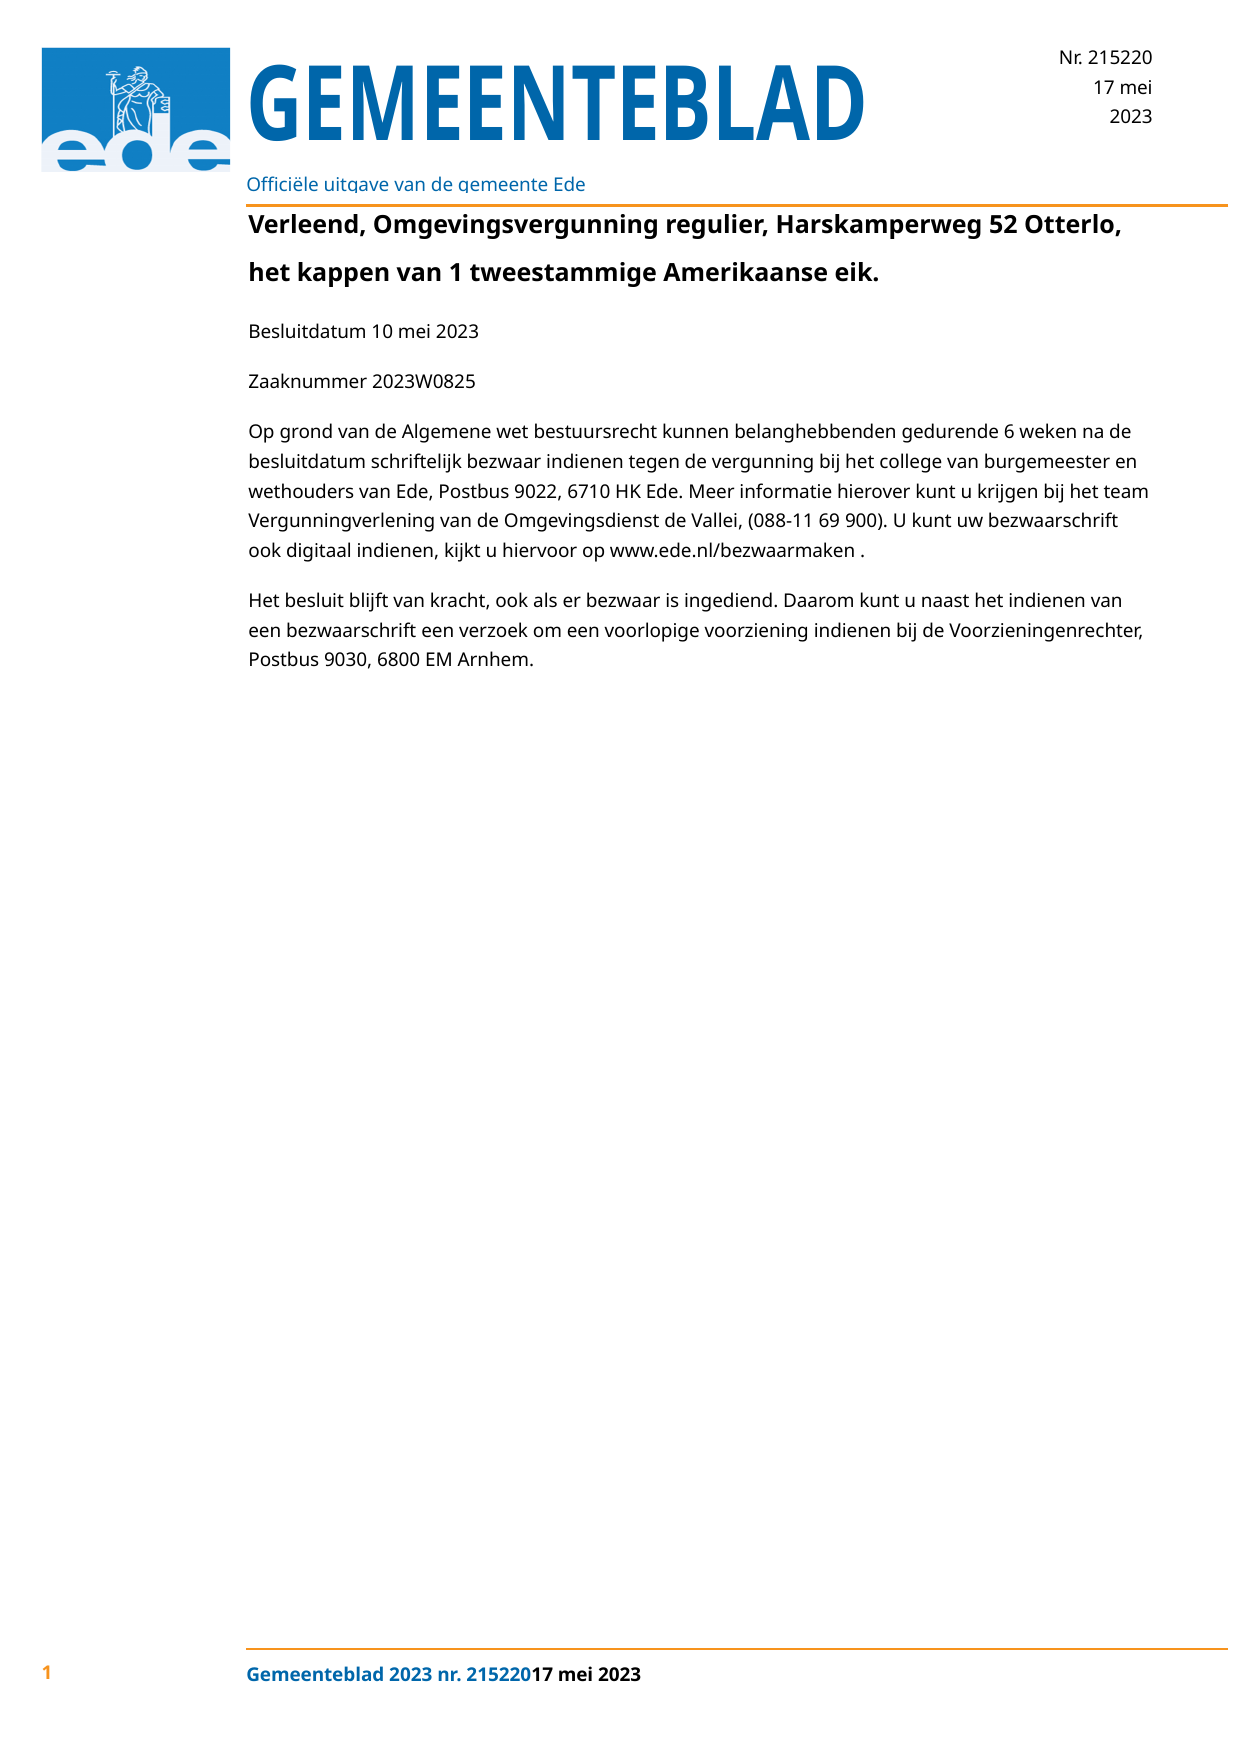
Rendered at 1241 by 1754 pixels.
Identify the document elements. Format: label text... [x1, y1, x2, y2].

text Verleend, Omgevingsvergunning regulier, Harskamperweg 52 Otterlo, het kappen van 1 tweestammige Amerikaanse eik. [248, 207, 1152, 288]
text Het besluit blijft van kracht, ook als er bezwaar is ingediend. Daarom kunt u naast het indienen van een bezwaarschrift een verzoek om een voorlopige voorziening indienen bij de Voorzieningenrechter, Postbus 9030, 6800 EM Arnhem. [248, 587, 1152, 672]
text Op grond van de Algemene wet bestuursrecht kunnen belanghebbenden gedurende 6 weken na de besluitdatum schriftelijk bezwaar indienen tegen de vergunning bij het college van burgemeester en wethouders van Ede, Postbus 9022, 6710 HK Ede. Meer informatie hierover kunt u krijgen bij het team Vergunningverlening van de Omgevingsdienst de Vallei, (088-11 69 900). U kunt uw bezwaarschrift ook digitaal indienen, kijkt u hiervoor op www.ede.nl/bezwaarmaken . [248, 419, 1152, 563]
text Zaaknummer 2023W0825 [248, 368, 1152, 394]
text Besluitdatum 10 mei 2023 [248, 318, 1152, 344]
picture [41, 47, 231, 172]
